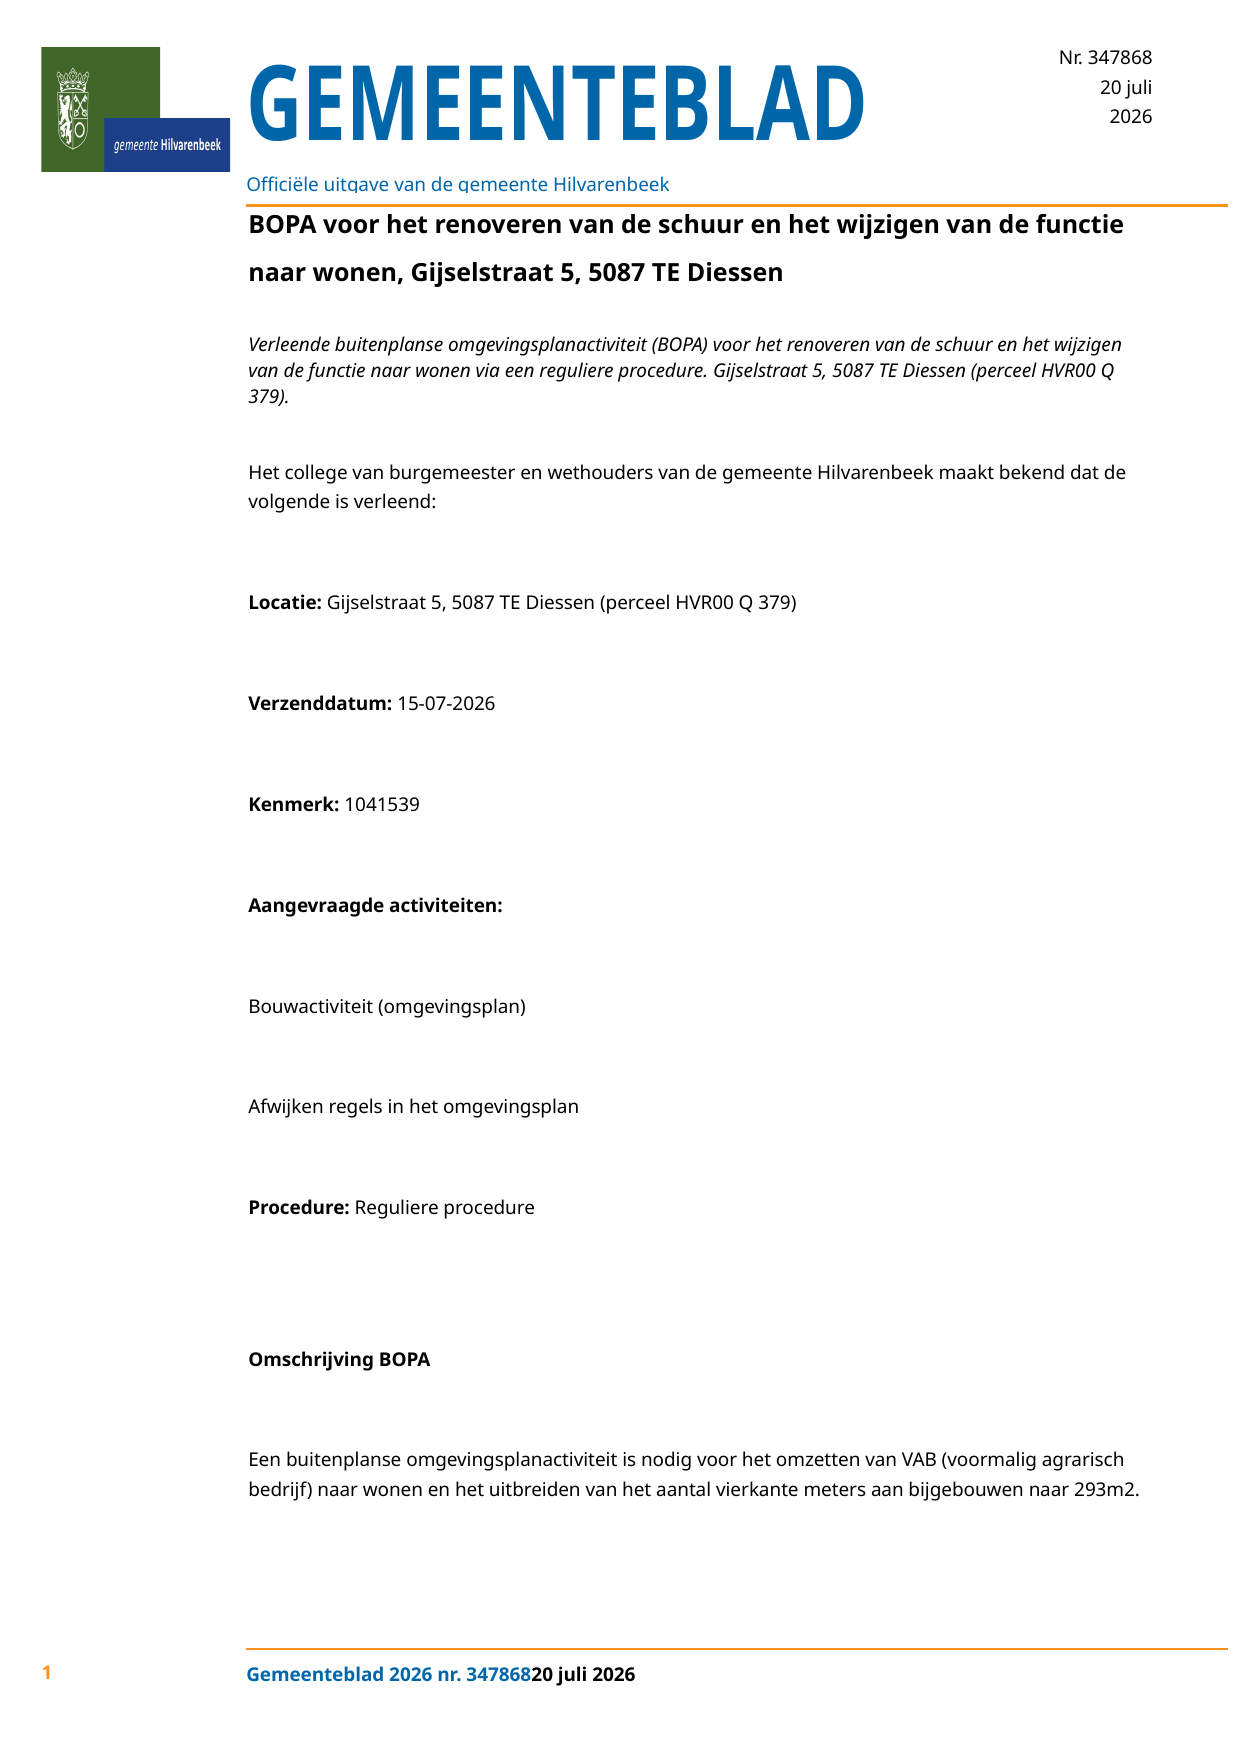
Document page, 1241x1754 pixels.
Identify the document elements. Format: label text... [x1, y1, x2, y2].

text Omschrijving BOPA [248, 1346, 1152, 1371]
text Verleende buitenplanse omgevingsplanactiviteit (BOPA) voor het renoveren van de schuur en het wijzigen van de functie naar wonen via een reguliere procedure. Gijselstraat 5, 5087 TE Diessen (perceel HVR00 Q 379). [248, 331, 1152, 409]
text Verzenddatum: 15-07-2026 [248, 690, 1152, 716]
text Een buitenplanse omgevingsplanactiviteit is nodig voor het omzetten van VAB (voormalig agrarisch bedrijf) naar wonen en het uitbreiden van het aantal vierkante meters aan bijgebouwen naar 293m2. [248, 1447, 1152, 1502]
text BOPA voor het renoveren van de schuur en het wijzigen van de functie naar wonen, Gijselstraat 5, 5087 TE Diessen [248, 207, 1152, 288]
text Procedure: Reguliere procedure [248, 1194, 1152, 1220]
text Locatie: Gijselstraat 5, 5087 TE Diessen (perceel HVR00 Q 379) [248, 589, 1152, 615]
text Afwijken regels in het omgevingsplan [248, 1094, 1152, 1119]
text Het college van burgemeester en wethouders van de gemeente Hilvarenbeek maakt bekend dat de volgende is verleend: [248, 459, 1152, 514]
text Aangevraagde activiteiten: [248, 892, 1152, 918]
text Bouwactiviteit (omgevingsplan) [248, 993, 1152, 1018]
text Kenmerk: 1041539 [248, 791, 1152, 817]
picture [41, 47, 231, 172]
